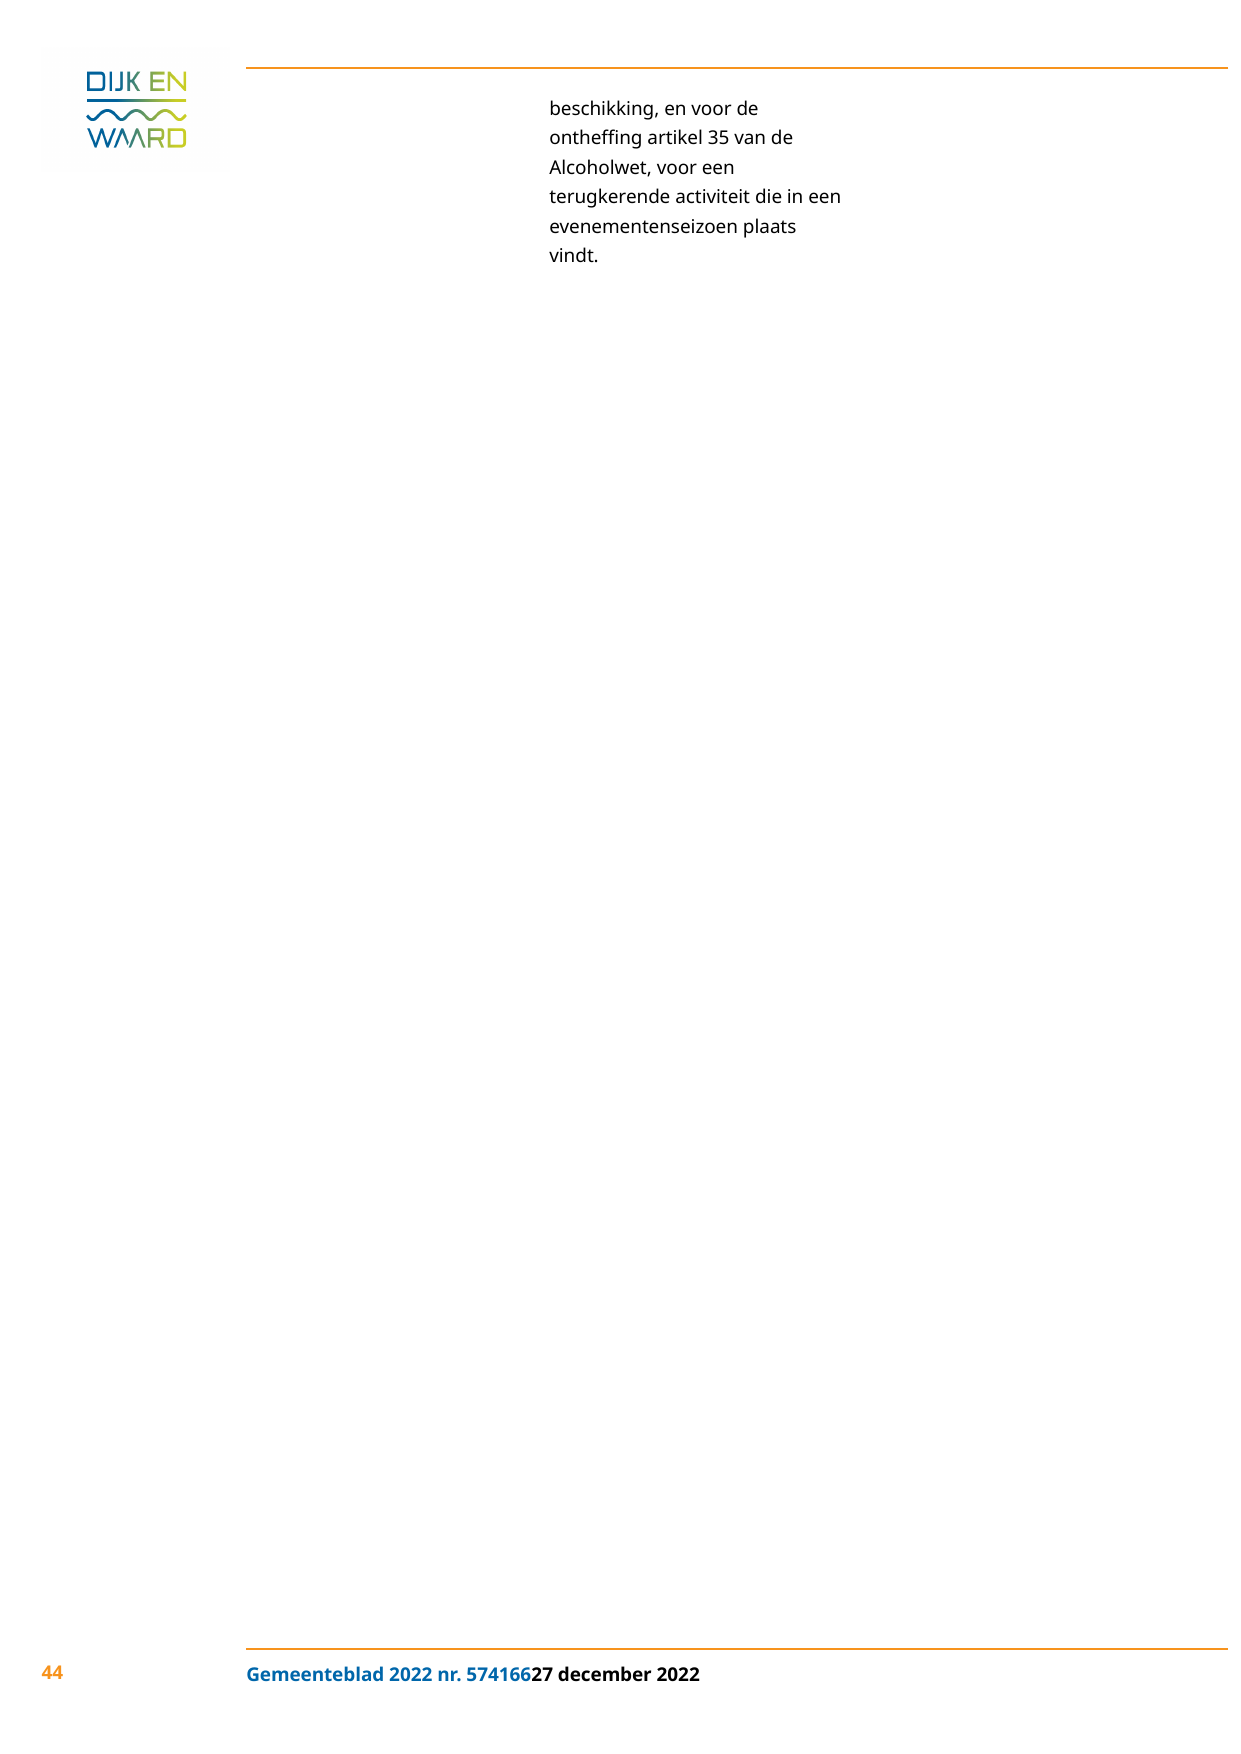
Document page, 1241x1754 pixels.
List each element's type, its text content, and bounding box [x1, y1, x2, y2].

table_cell beschikking, en voor de ontheffing artikel 35 van de Alcoholwet, voor een terugkerende activiteit die in een evenementenseizoen plaats vindt. [549, 95, 850, 268]
picture [41, 47, 231, 172]
table_cell [850, 95, 1152, 268]
table_cell [248, 95, 549, 268]
